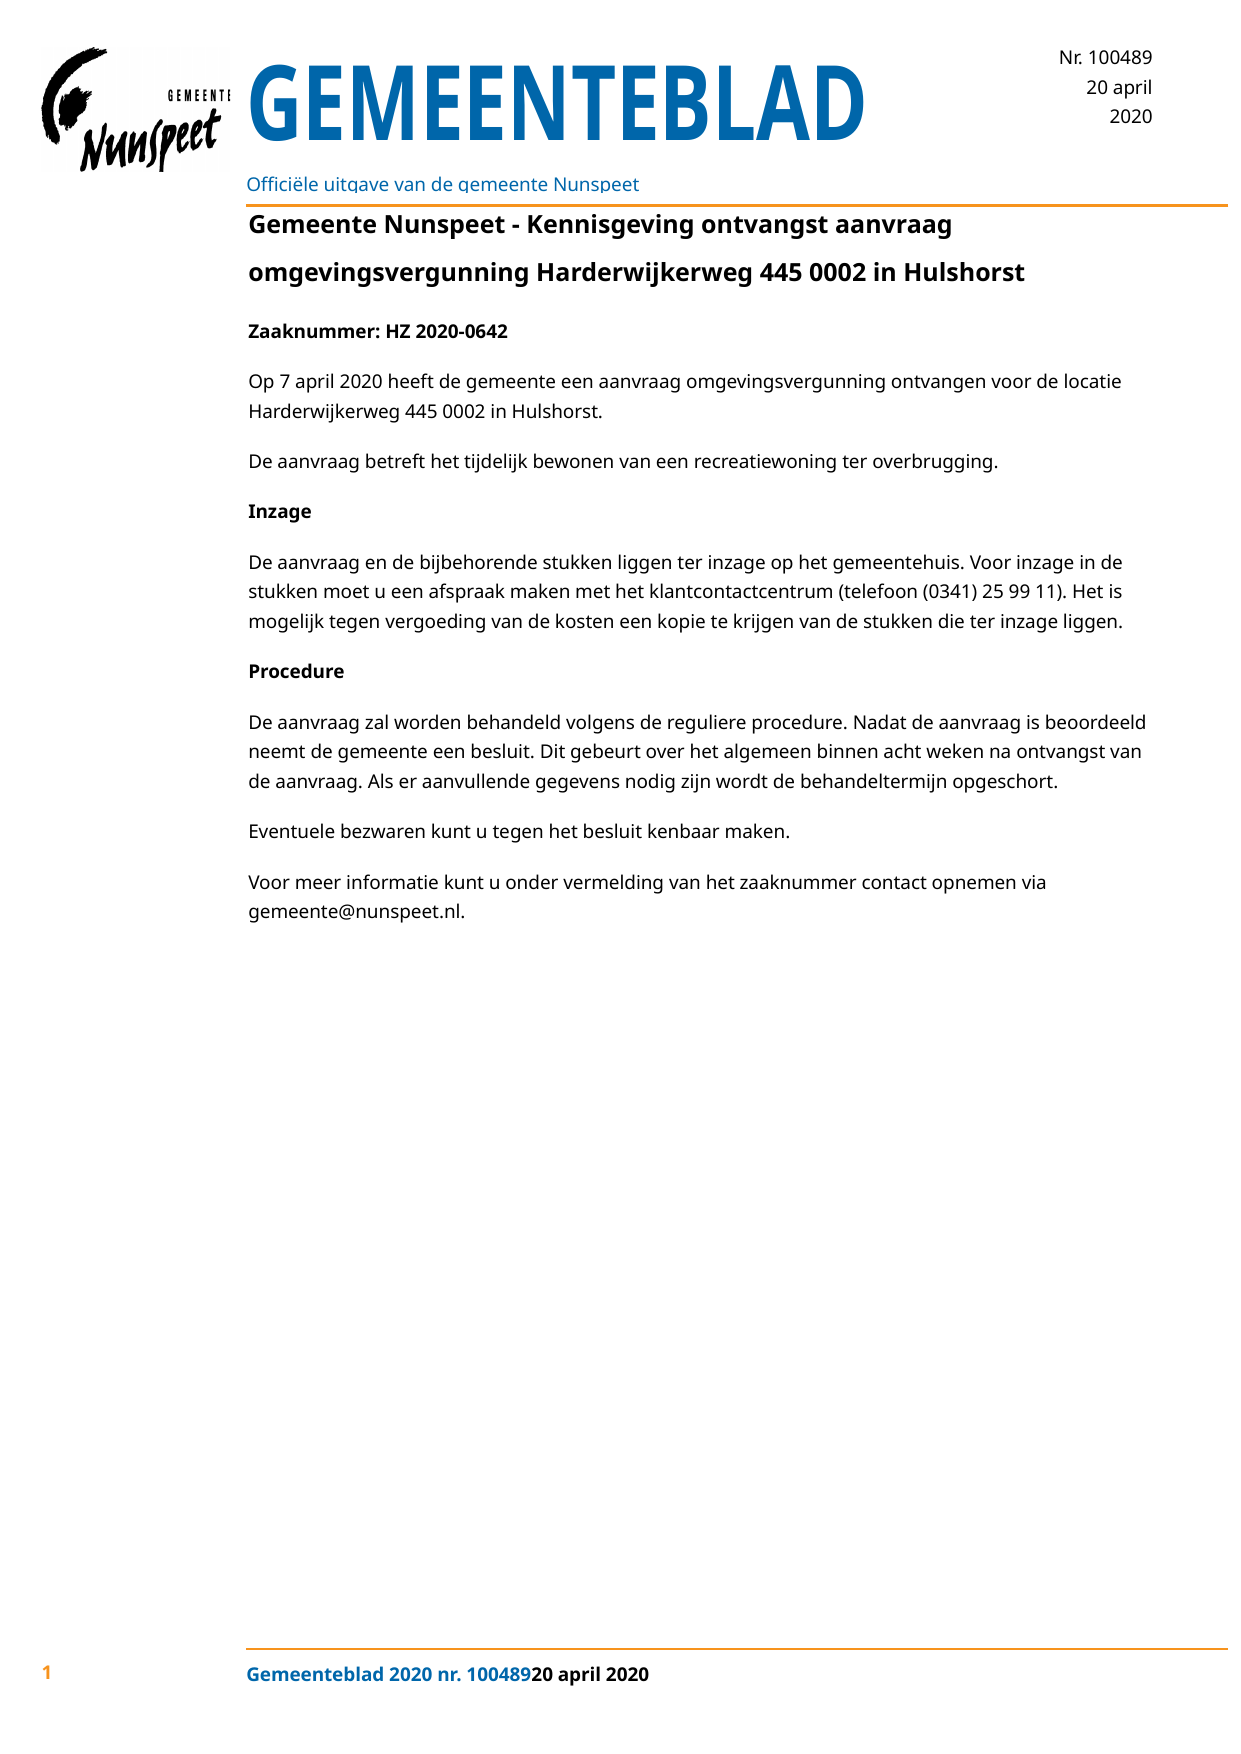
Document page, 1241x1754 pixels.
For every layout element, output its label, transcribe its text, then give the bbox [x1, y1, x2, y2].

text Eventuele bezwaren kunt u tegen het besluit kenbaar maken. [248, 819, 1152, 844]
text De aanvraag betreft het tijdelijk bewonen van een recreatiewoning ter overbrugging. [248, 448, 1152, 474]
text De aanvraag zal worden behandeld volgens de reguliere procedure. Nadat de aanvraag is beoordeeld neemt de gemeente een besluit. Dit gebeurt over het algemeen binnen acht weken na ontvangst van de aanvraag. Als er aanvullende gegevens nodig zijn wordt de behandeltermijn opgeschort. [248, 709, 1152, 794]
text Zaaknummer: HZ 2020-0642 [248, 318, 1152, 344]
picture [41, 47, 231, 172]
text Gemeente Nunspeet - Kennisgeving ontvangst aanvraag omgevingsvergunning Harderwijkerweg 445 0002 in Hulshorst [248, 207, 1152, 288]
text Procedure [248, 659, 1152, 684]
text Voor meer informatie kunt u onder vermelding van het zaaknummer contact opnemen via gemeente@nunspeet.nl. [248, 869, 1152, 924]
text Inzage [248, 499, 1152, 524]
text De aanvraag en de bijbehorende stukken liggen ter inzage op het gemeentehuis. Voor inzage in de stukken moet u een afspraak maken met het klantcontactcentrum (telefoon (0341) 25 99 11). Het is mogelijk tegen vergoeding van de kosten een kopie te krijgen van de stukken die ter inzage liggen. [248, 549, 1152, 634]
text Op 7 april 2020 heeft de gemeente een aanvraag omgevingsvergunning ontvangen voor de locatie Harderwijkerweg 445 0002 in Hulshorst. [248, 368, 1152, 424]
